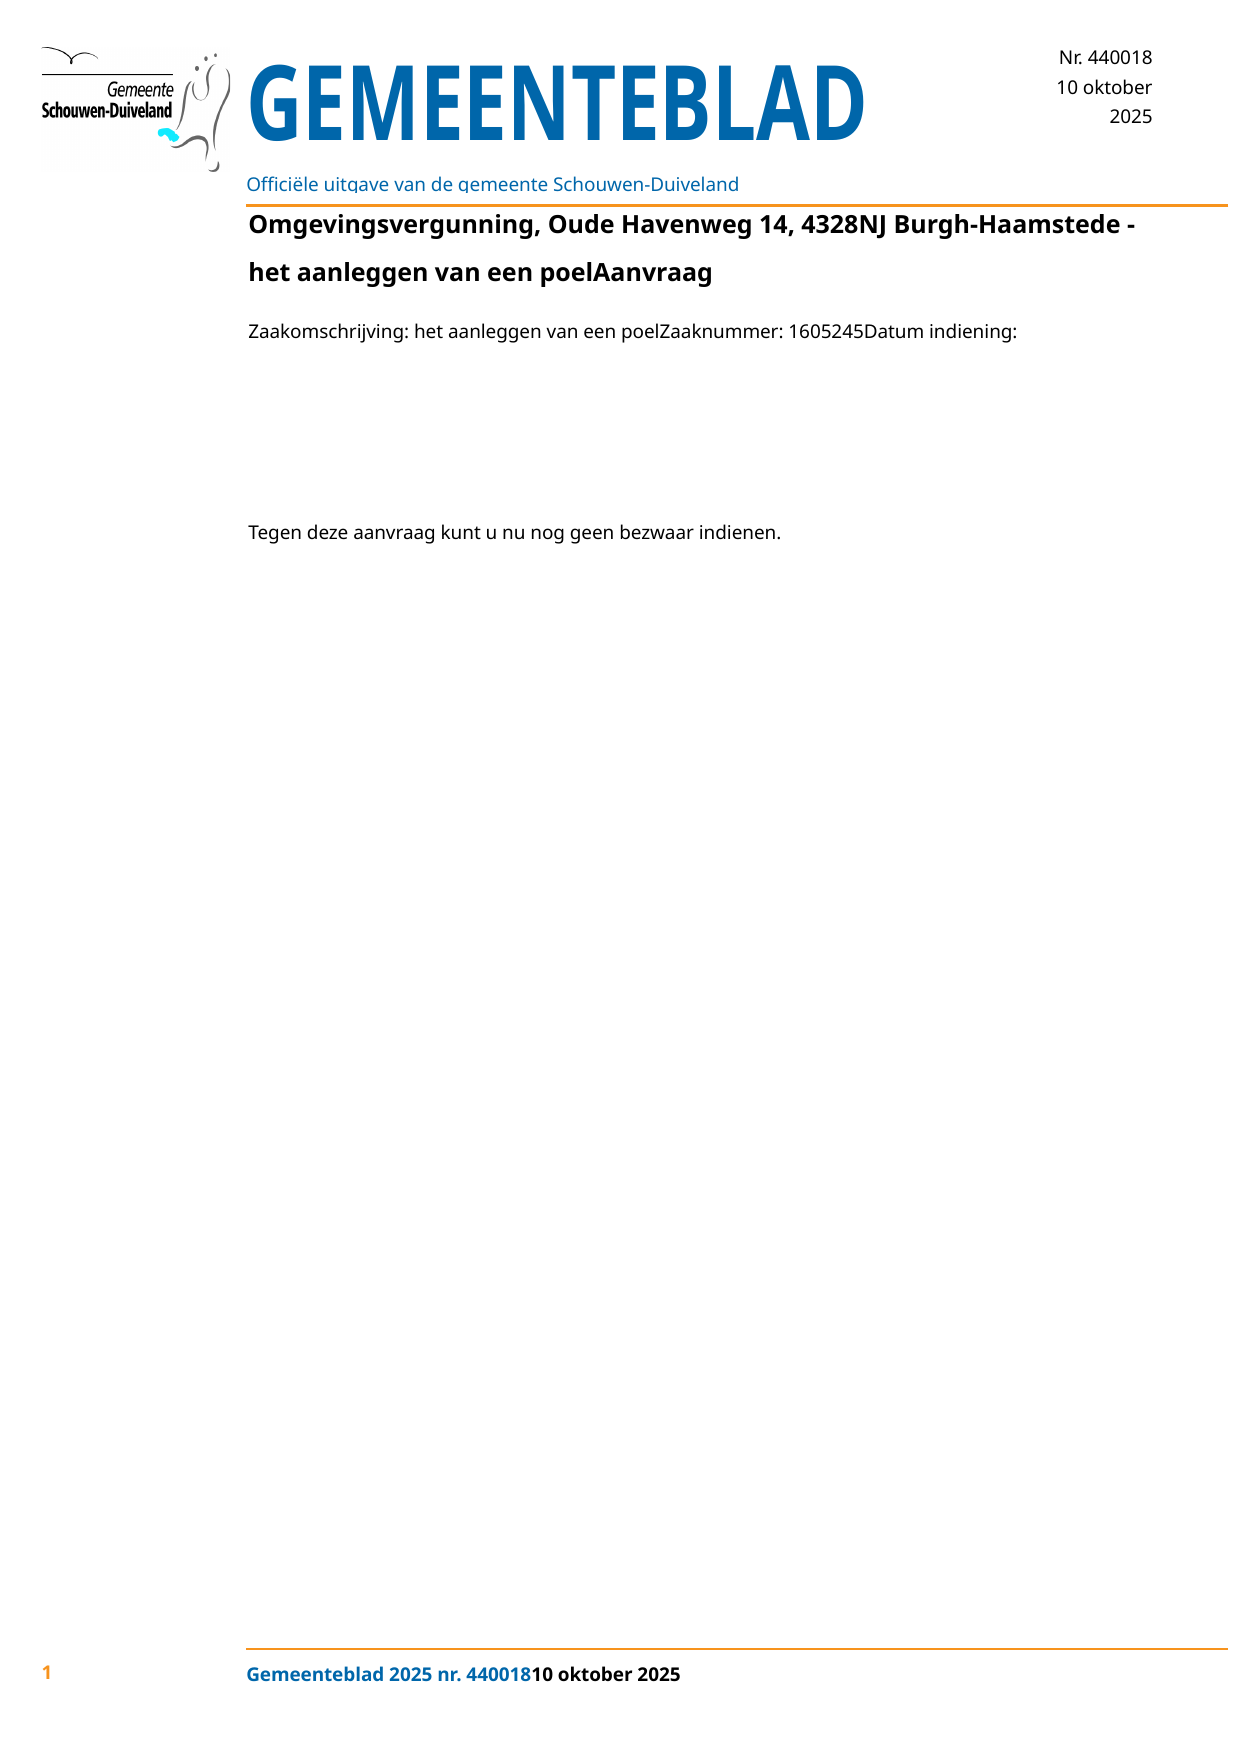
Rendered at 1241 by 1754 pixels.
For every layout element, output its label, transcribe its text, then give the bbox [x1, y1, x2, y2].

text Tegen deze aanvraag kunt u nu nog geen bezwaar indienen. [248, 519, 1152, 545]
picture [41, 47, 231, 172]
text Zaakomschrijving: het aanleggen van een poelZaaknummer: 1605245Datum indiening: [248, 318, 1152, 344]
text Omgevingsvergunning, Oude Havenweg 14, 4328NJ Burgh-Haamstede - het aanleggen van een poelAanvraag [248, 207, 1152, 288]
